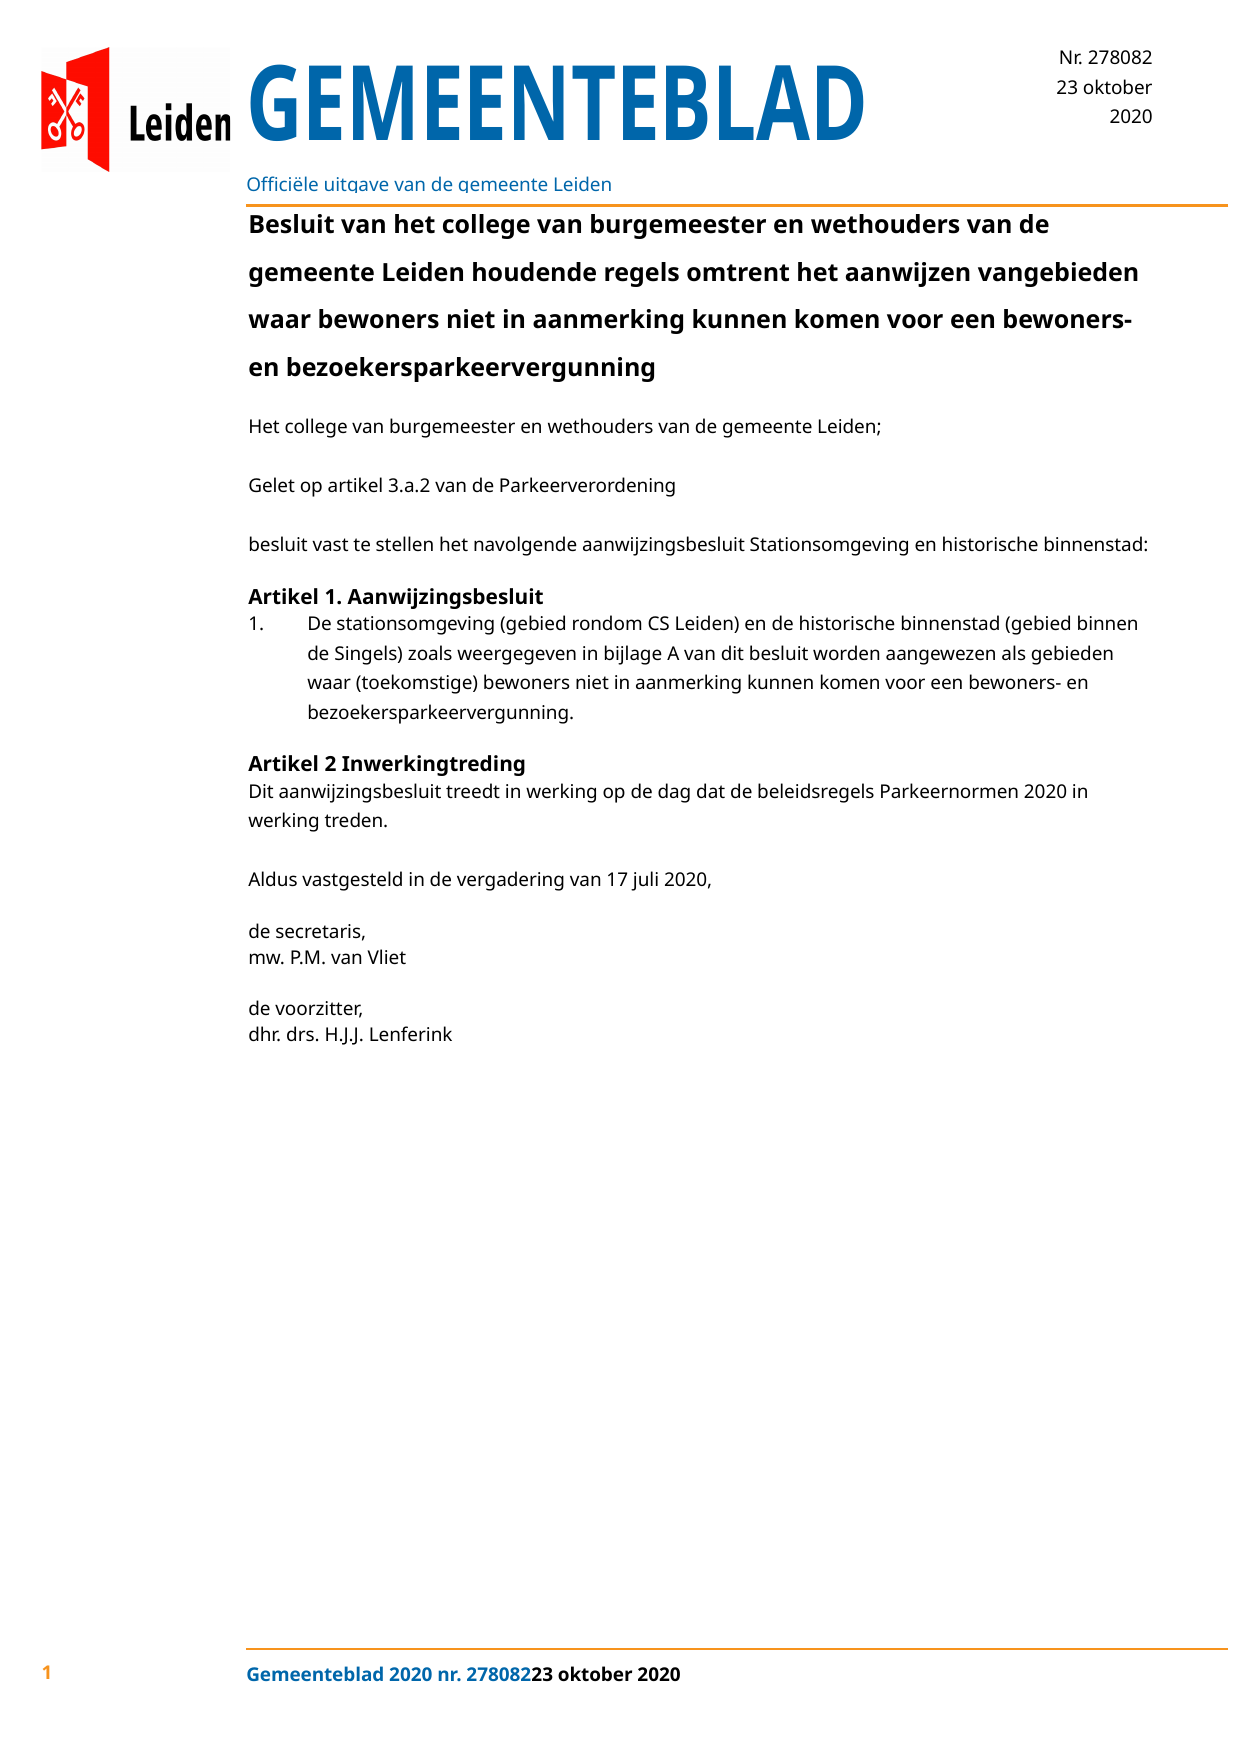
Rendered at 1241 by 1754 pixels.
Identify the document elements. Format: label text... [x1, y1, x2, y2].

text besluit vast te stellen het navolgende aanwijzingsbesluit Stationsomgeving en historische binnenstad: [248, 531, 1152, 557]
text Artikel 1. Aanwijzingsbesluit [248, 582, 1152, 610]
text Dit aanwijzingsbesluit treedt in werking op de dag dat de beleidsregels Parkeernormen 2020 in werking treden. [248, 778, 1152, 833]
text Besluit van het college van burgemeester en wethouders van de gemeente Leiden houdende regels omtrent het aanwijzen vangebieden waar bewoners niet in aanmerking kunnen komen voor een bewoners- en bezoekersparkeervergunning [248, 207, 1152, 384]
text Gelet op artikel 3.a.2 van de Parkeerverordening [248, 472, 1152, 498]
text dhr. drs. H.J.J. Lenferink [248, 1021, 1152, 1047]
text de secretaris, [248, 918, 1152, 944]
text Artikel 2 Inwerkingtreding [248, 749, 1152, 778]
text mw. P.M. van Vliet [248, 944, 1152, 969]
text Het college van burgemeester en wethouders van de gemeente Leiden; [248, 413, 1152, 439]
list De stationsomgeving (gebied rondom CS Leiden) en de historische binnenstad (gebied binnen de Singels) zoals weergegeven in bijlage A van dit besluit worden aangewezen als gebieden waar (toekomstige) bewoners niet in aanmerking kunnen komen voor een bewoners- en bezoekersparkeervergunning. [248, 610, 1152, 725]
text Aldus vastgesteld in de vergadering van 17 juli 2020, [248, 867, 1152, 892]
text de voorzitter, [248, 995, 1152, 1021]
picture [41, 47, 231, 172]
